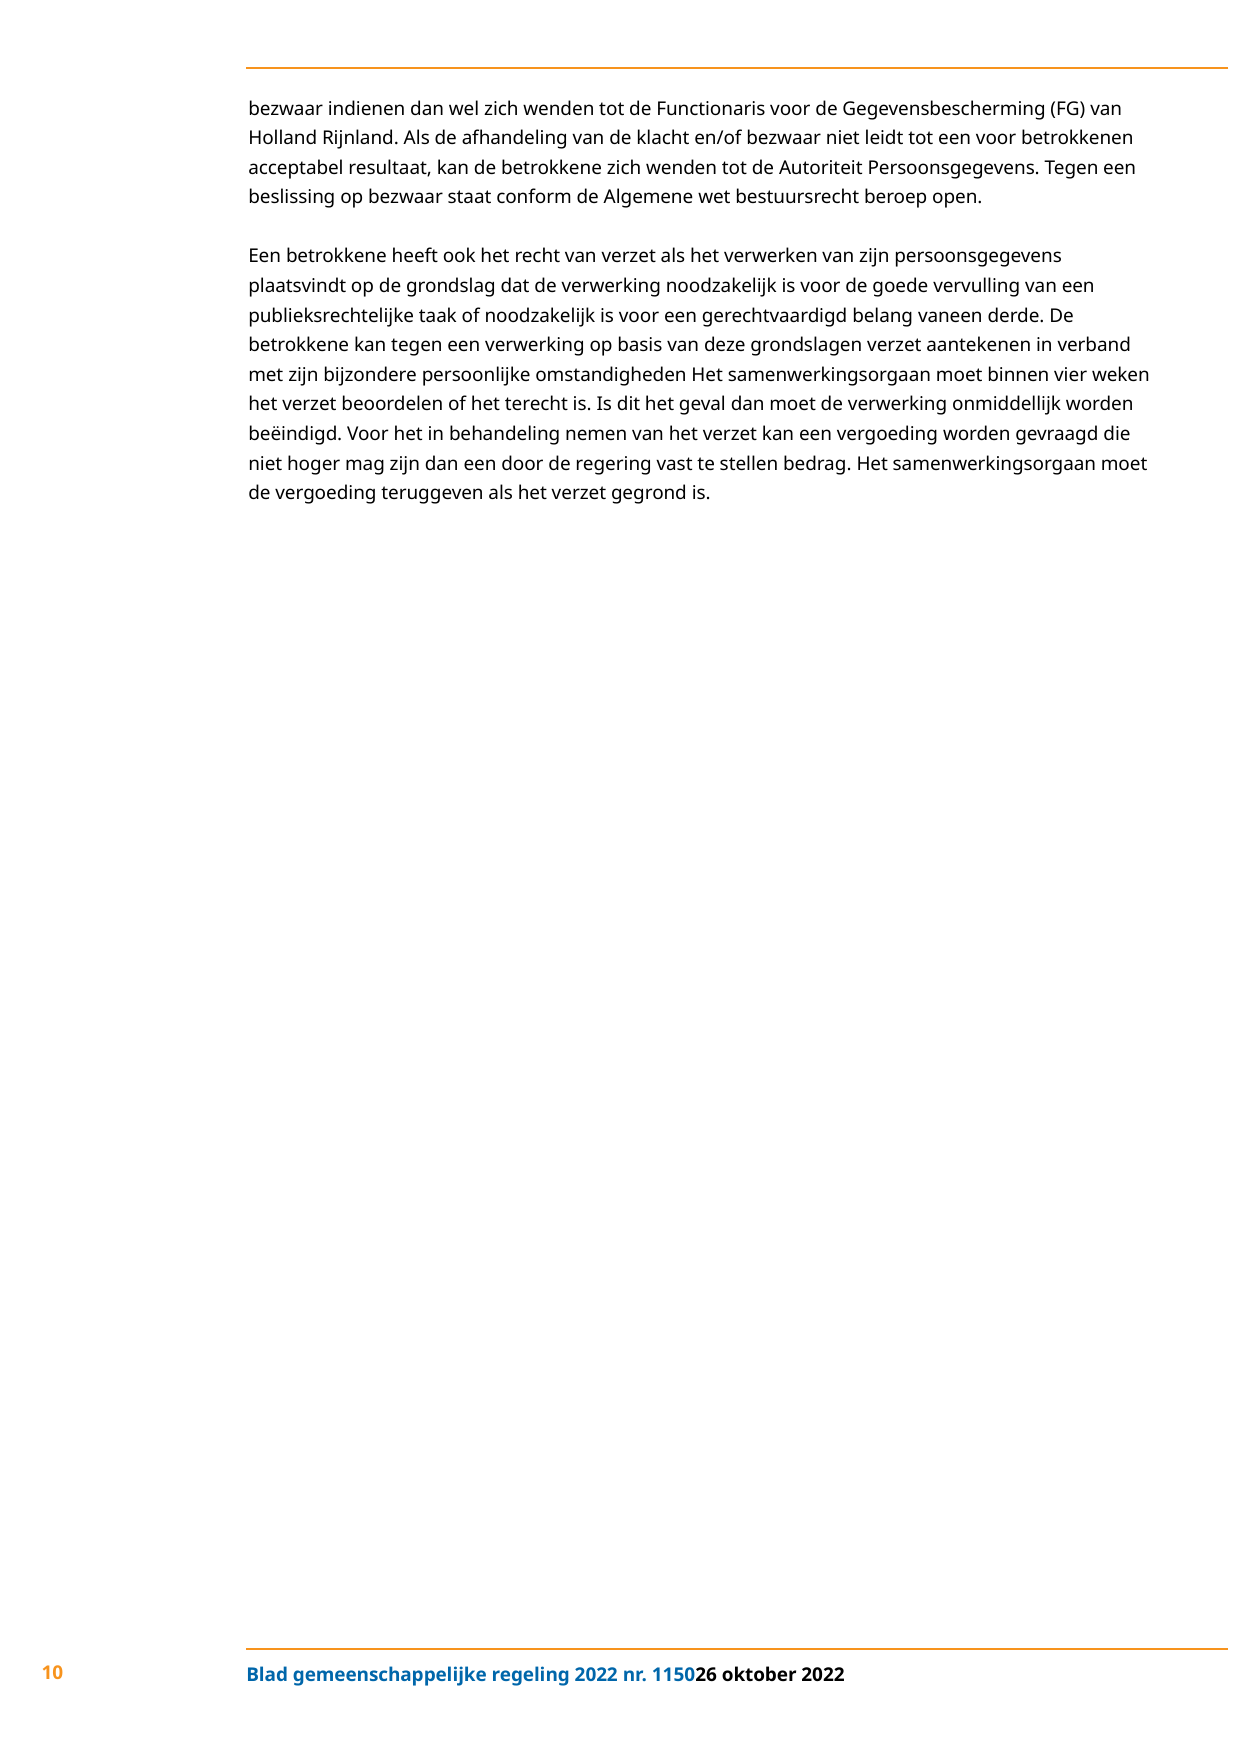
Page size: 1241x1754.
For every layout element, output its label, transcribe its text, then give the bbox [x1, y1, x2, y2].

text Een betrokkene heeft ook het recht van verzet als het verwerken van zijn persoonsgegevens plaatsvindt op de grondslag dat de verwerking noodzakelijk is voor de goede vervulling van een publieksrechtelijke taak of noodzakelijk is voor een gerechtvaardigd belang vaneen derde. De betrokkene kan tegen een verwerking op basis van deze grondslagen verzet aantekenen in verband met zijn bijzondere persoonlijke omstandigheden Het samenwerkingsorgaan moet binnen vier weken het verzet beoordelen of het terecht is. Is dit het geval dan moet de verwerking onmiddellijk worden beëindigd. Voor het in behandeling nemen van het verzet kan een vergoeding worden gevraagd die niet hoger mag zijn dan een door de regering vast te stellen bedrag. Het samenwerkingsorgaan moet de vergoeding teruggeven als het verzet gegrond is. [248, 243, 1152, 505]
picture [41, 47, 231, 172]
text bezwaar indienen dan wel zich wenden tot de Functionaris voor de Gegevensbescherming (FG) van Holland Rijnland. Als de afhandeling van de klacht en/of bezwaar niet leidt tot een voor betrokkenen acceptabel resultaat, kan de betrokkene zich wenden tot de Autoriteit Persoonsgegevens. Tegen een beslissing op bezwaar staat conform de Algemene wet bestuursrecht beroep open. [248, 95, 1152, 209]
